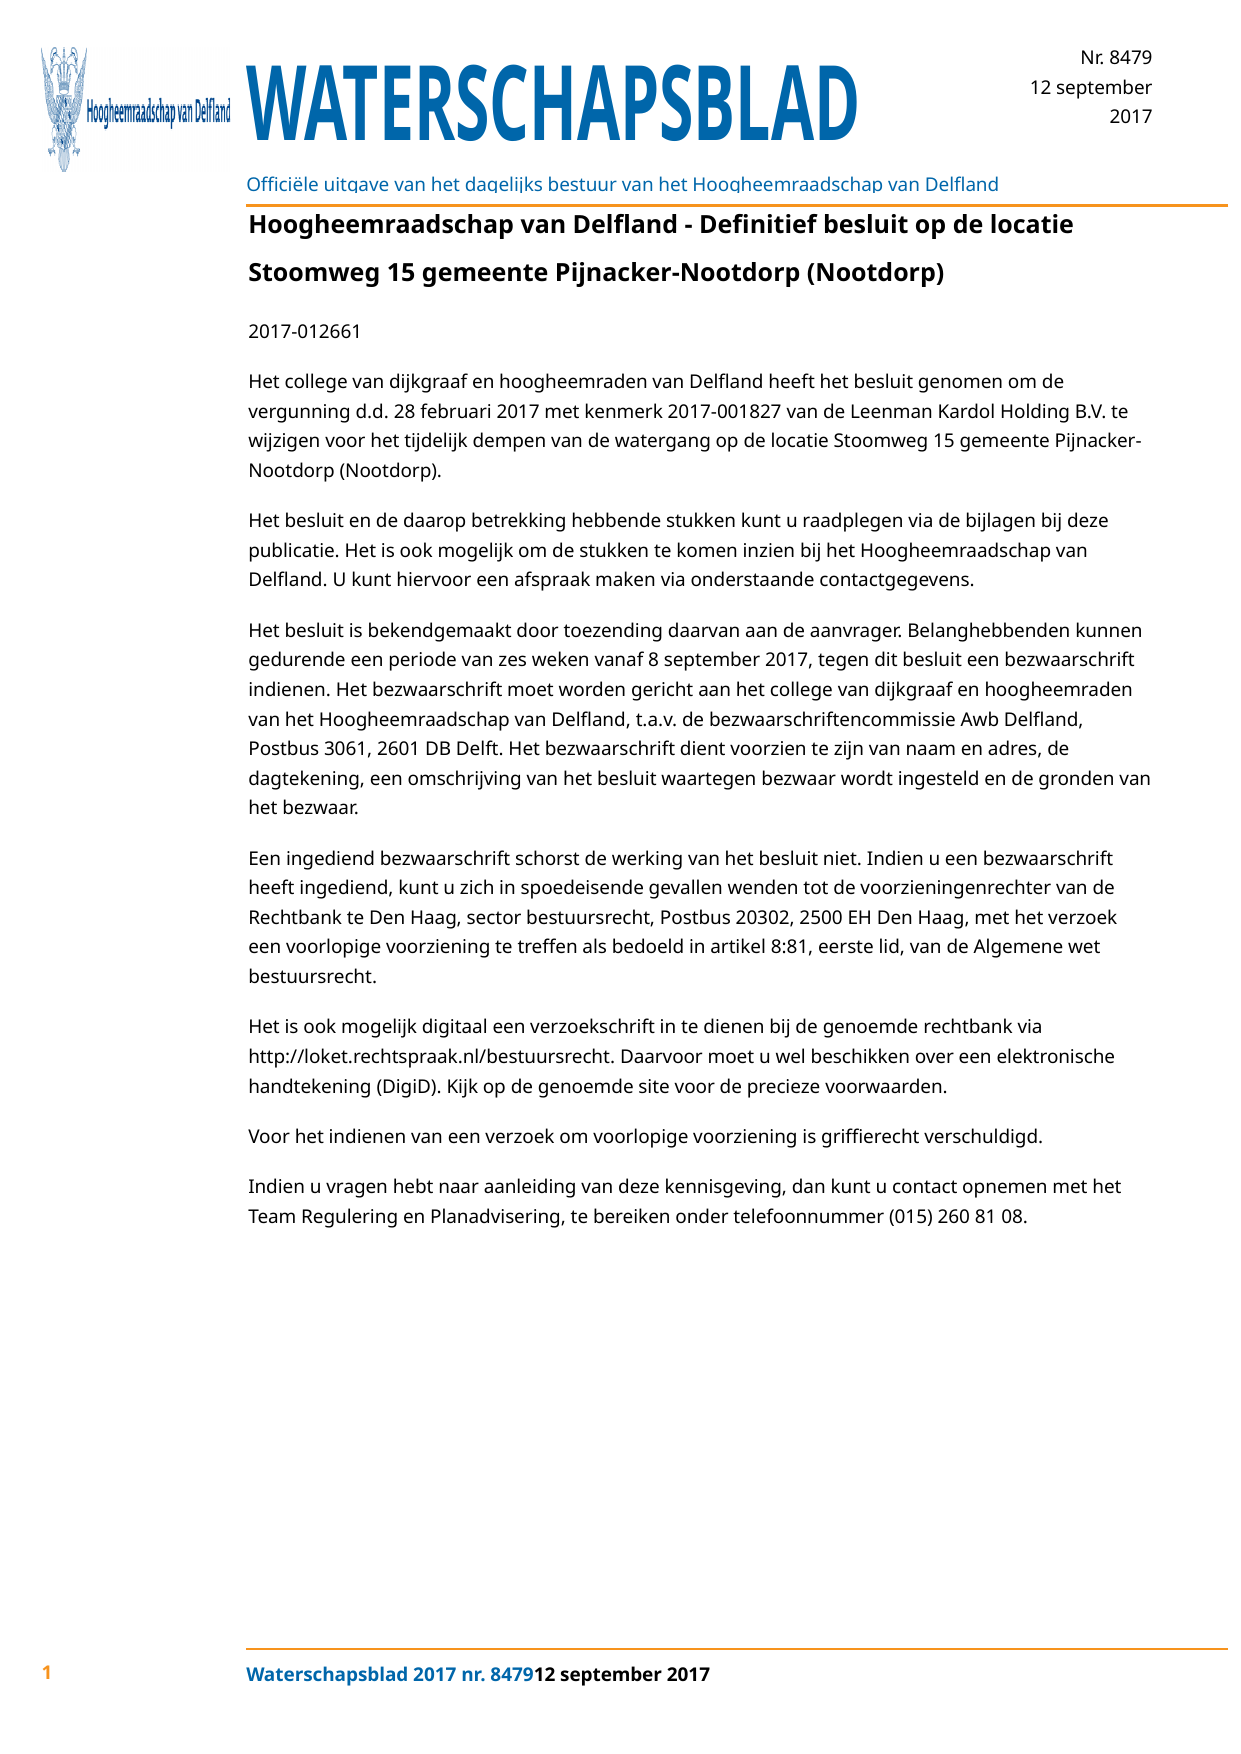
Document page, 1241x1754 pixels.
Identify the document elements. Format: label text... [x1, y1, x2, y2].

text Indien u vragen hebt naar aanleiding van deze kennisgeving, dan kunt u contact opnemen met het Team Regulering en Planadvisering, te bereiken onder telefoonnummer (015) 260 81 08. [248, 1174, 1152, 1229]
text 2017-012661 [248, 318, 1152, 344]
text Het is ook mogelijk digitaal een verzoekschrift in te dienen bij de genoemde rechtbank via http://loket.rechtspraak.nl/bestuursrecht. Daarvoor moet u wel beschikken over een elektronische handtekening (DigiD). Kijk op de genoemde site voor de precieze voorwaarden. [248, 1014, 1152, 1099]
picture [41, 47, 231, 172]
text Hoogheemraadschap van Delfland - Definitief besluit op de locatie Stoomweg 15 gemeente Pijnacker-Nootdorp (Nootdorp) [248, 207, 1152, 288]
text Een ingediend bezwaarschrift schorst de werking van het besluit niet. Indien u een bezwaarschrift heeft ingediend, kunt u zich in spoedeisende gevallen wenden tot de voorzieningenrechter van de Rechtbank te Den Haag, sector bestuursrecht, Postbus 20302, 2500 EH Den Haag, met het verzoek een voorlopige voorziening te treffen als bedoeld in artikel 8:81, eerste lid, van de Algemene wet bestuursrecht. [248, 845, 1152, 989]
text Het besluit is bekendgemaakt door toezending daarvan aan de aanvrager. Belanghebbenden kunnen gedurende een periode van zes weken vanaf 8 september 2017, tegen dit besluit een bezwaarschrift indienen. Het bezwaarschrift moet worden gericht aan het college van dijkgraaf en hoogheemraden van het Hoogheemraadschap van Delfland, t.a.v. de bezwaarschriftencommissie Awb Delfland, Postbus 3061, 2601 DB Delft. Het bezwaarschrift dient voorzien te zijn van naam en adres, de dagtekening, een omschrijving van het besluit waartegen bezwaar wordt ingesteld en de gronden van het bezwaar. [248, 617, 1152, 820]
text Het besluit en de daarop betrekking hebbende stukken kunt u raadplegen via de bijlagen bij deze publicatie. Het is ook mogelijk om de stukken te komen inzien bij het Hoogheemraadschap van Delfland. U kunt hiervoor een afspraak maken via onderstaande contactgegevens. [248, 507, 1152, 592]
text Voor het indienen van een verzoek om voorlopige voorziening is griffierecht verschuldigd. [248, 1123, 1152, 1149]
text Het college van dijkgraaf en hoogheemraden van Delfland heeft het besluit genomen om de vergunning d.d. 28 februari 2017 met kenmerk 2017-001827 van de Leenman Kardol Holding B.V. te wijzigen voor het tijdelijk dempen van de watergang op de locatie Stoomweg 15 gemeente Pijnacker-Nootdorp (Nootdorp). [248, 368, 1152, 483]
